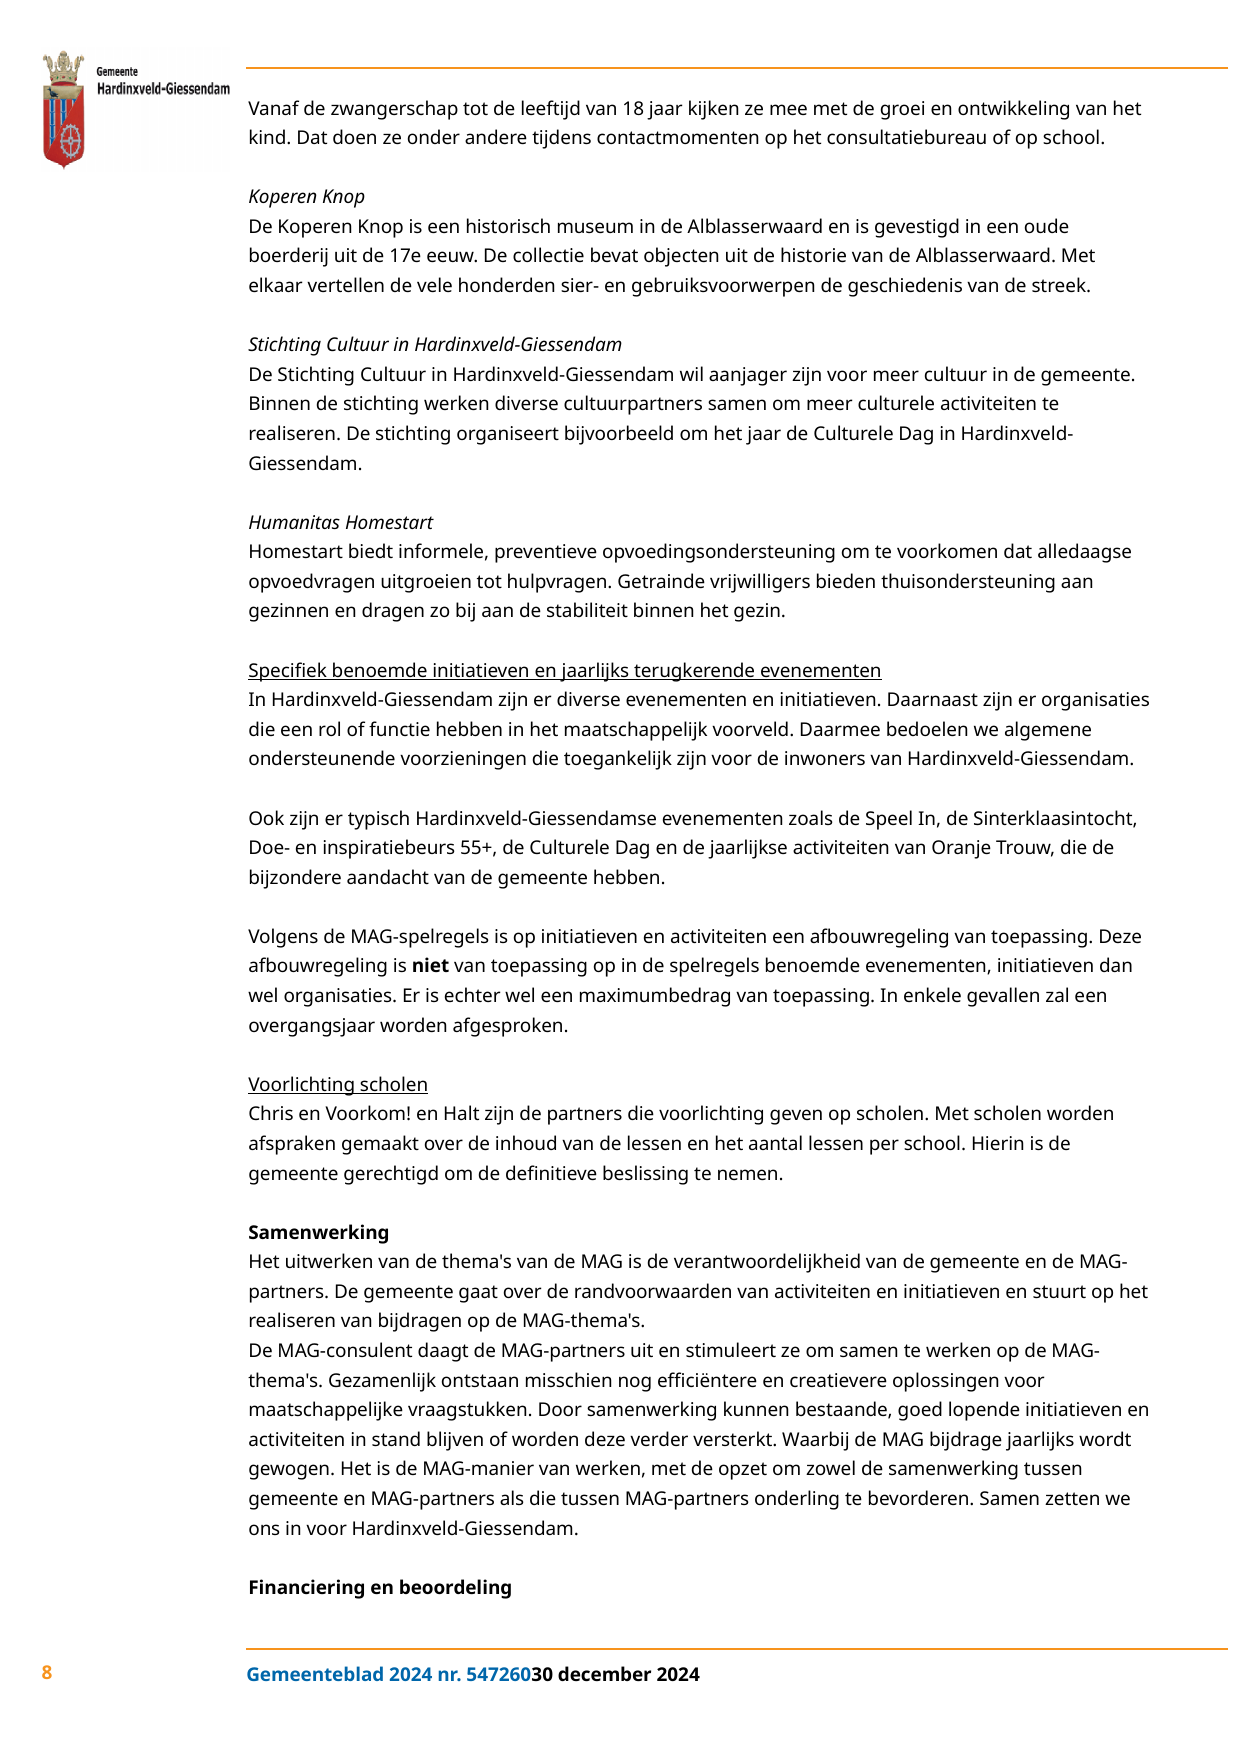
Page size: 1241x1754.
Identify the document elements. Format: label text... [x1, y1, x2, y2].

text Financiering en beoordeling [248, 1574, 1152, 1600]
text Het uitwerken van de thema's van de MAG is de verantwoordelijkheid van de gemeente en de MAG-partners. De gemeente gaat over de randvoorwaarden van activiteiten en initiatieven en stuurt op het realiseren van bijdragen op de MAG-thema's. [248, 1248, 1152, 1333]
text De MAG-consulent daagt de MAG-partners uit en stimuleert ze om samen te werken op de MAG-thema's. Gezamenlijk ontstaan misschien nog efficiëntere en creatievere oplossingen voor maatschappelijke vraagstukken. Door samenwerking kunnen bestaande, goed lopende initiatieven en activiteiten in stand blijven of worden deze verder versterkt. Waarbij de MAG bijdrage jaarlijks wordt gewogen. Het is de MAG-manier van werken, met de opzet om zowel de samenwerking tussen gemeente en MAG-partners als die tussen MAG-partners onderling te bevorderen. Samen zetten we ons in voor Hardinxveld-Giessendam. [248, 1337, 1152, 1541]
text De Stichting Cultuur in Hardinxveld-Giessendam wil aanjager zijn voor meer cultuur in de gemeente. Binnen de stichting werken diverse cultuurpartners samen om meer culturele activiteiten te realiseren. De stichting organiseert bijvoorbeeld om het jaar de Culturele Dag in Hardinxveld-Giessendam. [248, 361, 1152, 476]
text Samenwerking [248, 1219, 1152, 1245]
text Ook zijn er typisch Hardinxveld-Giessendamse evenementen zoals de Speel In, de Sinterklaasintocht, Doe- en inspiratiebeurs 55+, de Culturele Dag en de jaarlijkse activiteiten van Oranje Trouw, die de bijzondere aandacht van de gemeente hebben. [248, 805, 1152, 890]
text In Hardinxveld-Giessendam zijn er diverse evenementen en initiatieven. Daarnaast zijn er organisaties die een rol of functie hebben in het maatschappelijk voorveld. Daarmee bedoelen we algemene ondersteunende voorzieningen die toegankelijk zijn voor de inwoners van Hardinxveld-Giessendam. [248, 686, 1152, 771]
text Koperen Knop [248, 183, 1152, 209]
picture [41, 47, 231, 172]
text Chris en Voorkom! en Halt zijn de partners die voorlichting geven op scholen. Met scholen worden afspraken gemaakt over de inhoud van de lessen en het aantal lessen per school. Hierin is de gemeente gerechtigd om de definitieve beslissing te nemen. [248, 1101, 1152, 1186]
text Stichting Cultuur in Hardinxveld-Giessendam [248, 331, 1152, 357]
text Voorlichting scholen [248, 1071, 1152, 1097]
text Specifiek benoemde initiatieven en jaarlijks terugkerende evenementen [248, 657, 1152, 683]
text Humanitas Homestart [248, 509, 1152, 535]
text Vanaf de zwangerschap tot de leeftijd van 18 jaar kijken ze mee met de groei en ontwikkeling van het kind. Dat doen ze onder andere tijdens contactmomenten op het consultatiebureau of op school. [248, 95, 1152, 150]
text Homestart biedt informele, preventieve opvoedingsondersteuning om te voorkomen dat alledaagse opvoedvragen uitgroeien tot hulpvragen. Getrainde vrijwilligers bieden thuisondersteuning aan gezinnen en dragen zo bij aan de stabiliteit binnen het gezin. [248, 538, 1152, 623]
text Volgens de MAG-spelregels is op initiatieven en activiteiten een afbouwregeling van toepassing. Deze afbouwregeling is niet van toepassing op in de spelregels benoemde evenementen, initiatieven dan wel organisaties. Er is echter wel een maximumbedrag van toepassing. In enkele gevallen zal een overgangsjaar worden afgesproken. [248, 923, 1152, 1038]
text De Koperen Knop is een historisch museum in de Alblasserwaard en is gevestigd in een oude boerderij uit de 17e eeuw. De collectie bevat objecten uit de historie van de Alblasserwaard. Met elkaar vertellen de vele honderden sier- en gebruiksvoorwerpen de geschiedenis van de streek. [248, 213, 1152, 298]
